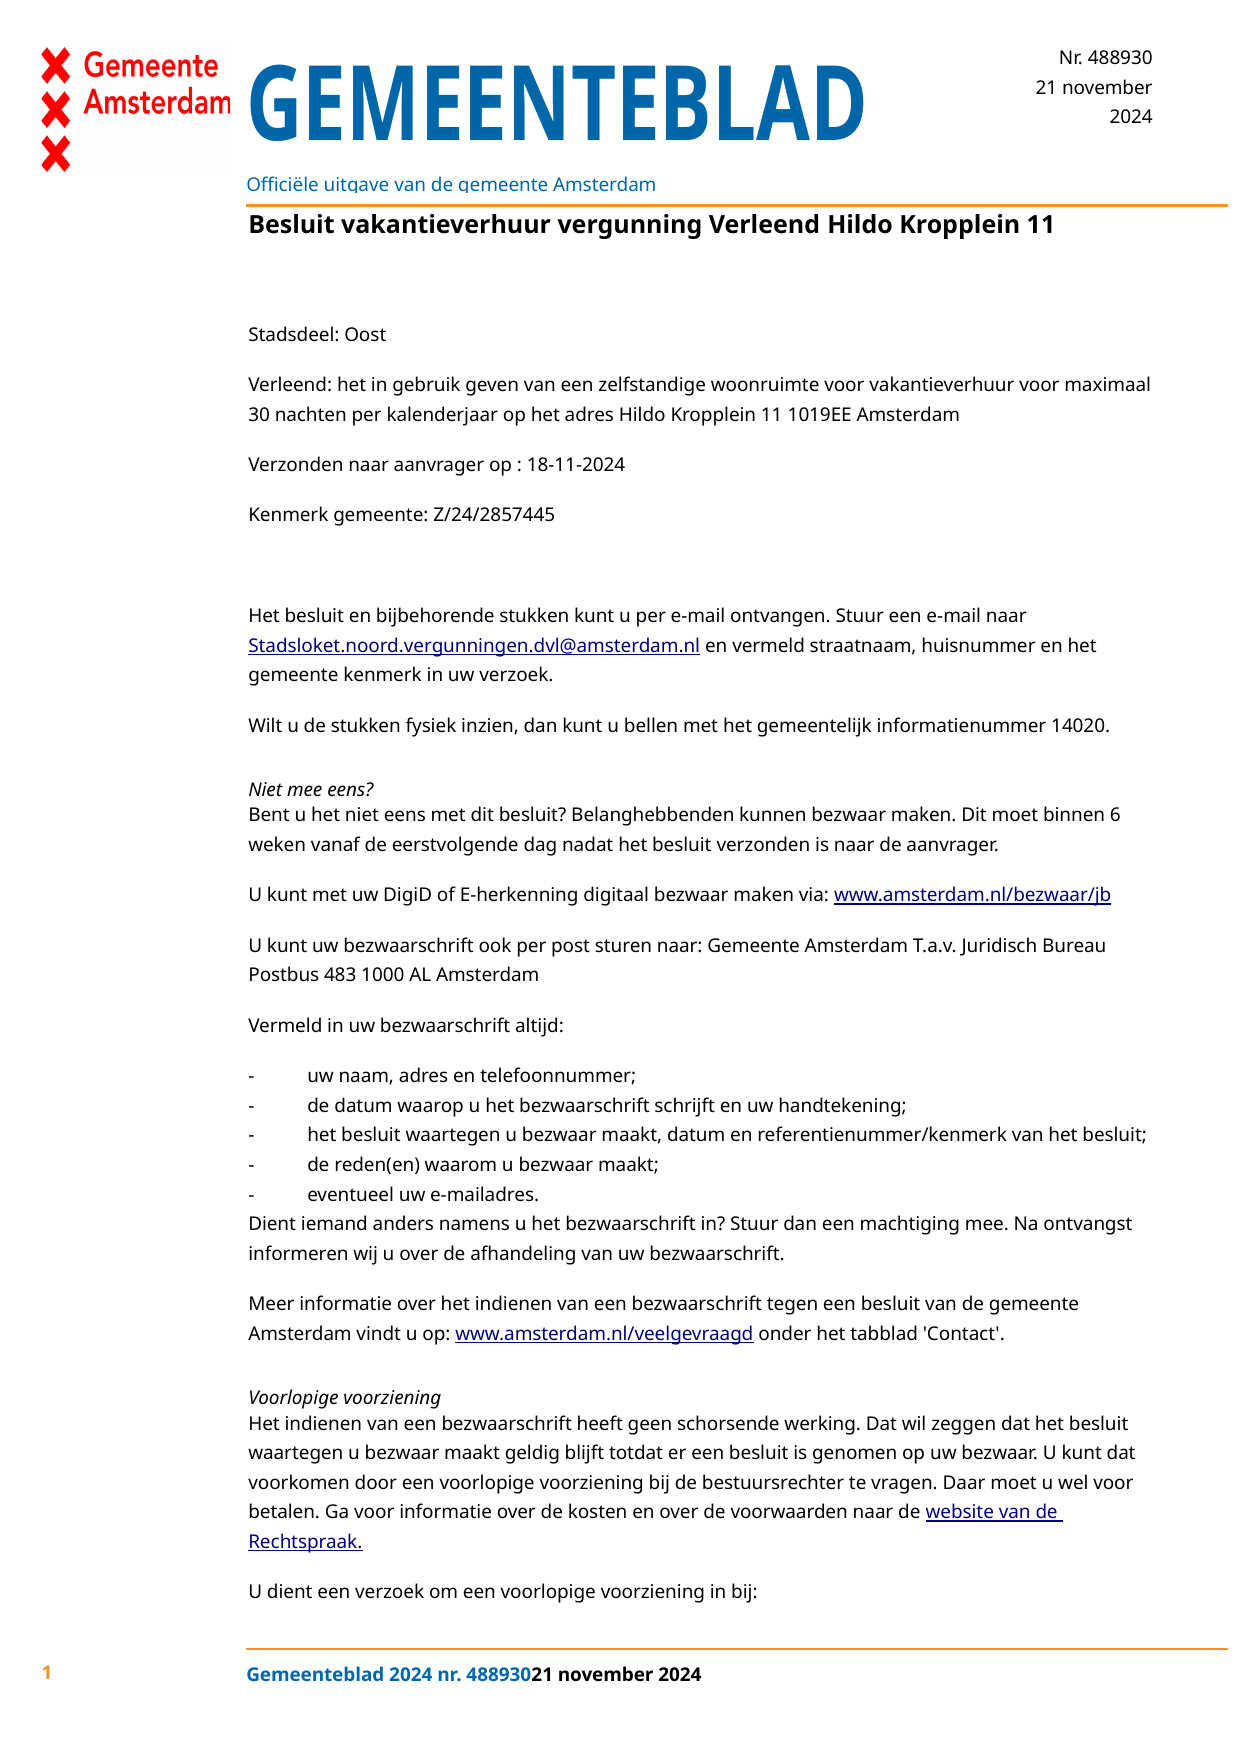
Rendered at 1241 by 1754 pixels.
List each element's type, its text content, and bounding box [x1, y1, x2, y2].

list het besluit waartegen u bezwaar maakt, datum en referentienummer/kenmerk van het besluit; [248, 1122, 1152, 1147]
text U kunt met uw DigiD of E-herkenning digitaal bezwaar maken via: www.amsterdam.nl/bezwaar/jb [248, 882, 1152, 907]
text Het besluit en bijbehorende stukken kunt u per e-mail ontvangen. Stuur een e-mail naar Stadsloket.noord.vergunningen.dvl@amsterdam.nl en vermeld straatnaam, huisnummer en het gemeente kenmerk in uw verzoek. [248, 602, 1152, 687]
text Besluit vakantieverhuur vergunning Verleend Hildo Kropplein 11 [248, 207, 1152, 241]
text Meer informatie over het indienen van een bezwaarschrift tegen een besluit van de gemeente Amsterdam vindt u op: www.amsterdam.nl/veelgevraagd onder het tabblad 'Contact'. [248, 1290, 1152, 1346]
text U kunt uw bezwaarschrift ook per post sturen naar: Gemeente Amsterdam T.a.v. Juridisch Bureau Postbus 483 1000 AL Amsterdam [248, 932, 1152, 987]
text Vermeld in uw bezwaarschrift altijd: [248, 1012, 1152, 1038]
picture [41, 47, 231, 172]
text U dient een verzoek om een voorlopige voorziening in bij: [248, 1578, 1152, 1604]
text Verleend: het in gebruik geven van een zelfstandige woonruimte voor vakantieverhuur voor maximaal 30 nachten per kalenderjaar op het adres Hildo Kropplein 11 1019EE Amsterdam [248, 371, 1152, 426]
list eventueel uw e-mailadres. [248, 1181, 1152, 1207]
list de reden(en) waarom u bezwaar maakt; [248, 1151, 1152, 1177]
text Dient iemand anders namens u het bezwaarschrift in? Stuur dan een machtiging mee. Na ontvangst informeren wij u over de afhandeling van uw bezwaarschrift. [248, 1210, 1152, 1266]
list uw naam, adres en telefoonnummer; [248, 1062, 1152, 1088]
text Voorlopige voorziening [248, 1384, 1152, 1410]
text Kenmerk gemeente: Z/24/2857445 [248, 502, 1152, 527]
text Het indienen van een bezwaarschrift heeft geen schorsende werking. Dat wil zeggen dat het besluit waartegen u bezwaar maakt geldig blijft totdat er een besluit is genomen op uw bezwaar. U kunt dat voorkomen door een voorlopige voorziening bij de bestuursrechter te vragen. Daar moet u wel voor betalen. Ga voor informatie over de kosten en over de voorwaarden naar de website van de Rechtspraak. [248, 1410, 1152, 1554]
text Verzonden naar aanvrager op : 18-11-2024 [248, 451, 1152, 477]
text Wilt u de stukken fysiek inzien, dan kunt u bellen met het gemeentelijk informatienummer 14020. [248, 712, 1152, 738]
text Stadsdeel: Oost [248, 321, 1152, 346]
text Niet mee eens? [248, 776, 1152, 802]
list de datum waarop u het bezwaarschrift schrijft en uw handtekening; [248, 1092, 1152, 1118]
text Bent u het niet eens met dit besluit? Belanghebbenden kunnen bezwaar maken. Dit moet binnen 6 weken vanaf de eerstvolgende dag nadat het besluit verzonden is naar de aanvrager. [248, 802, 1152, 857]
